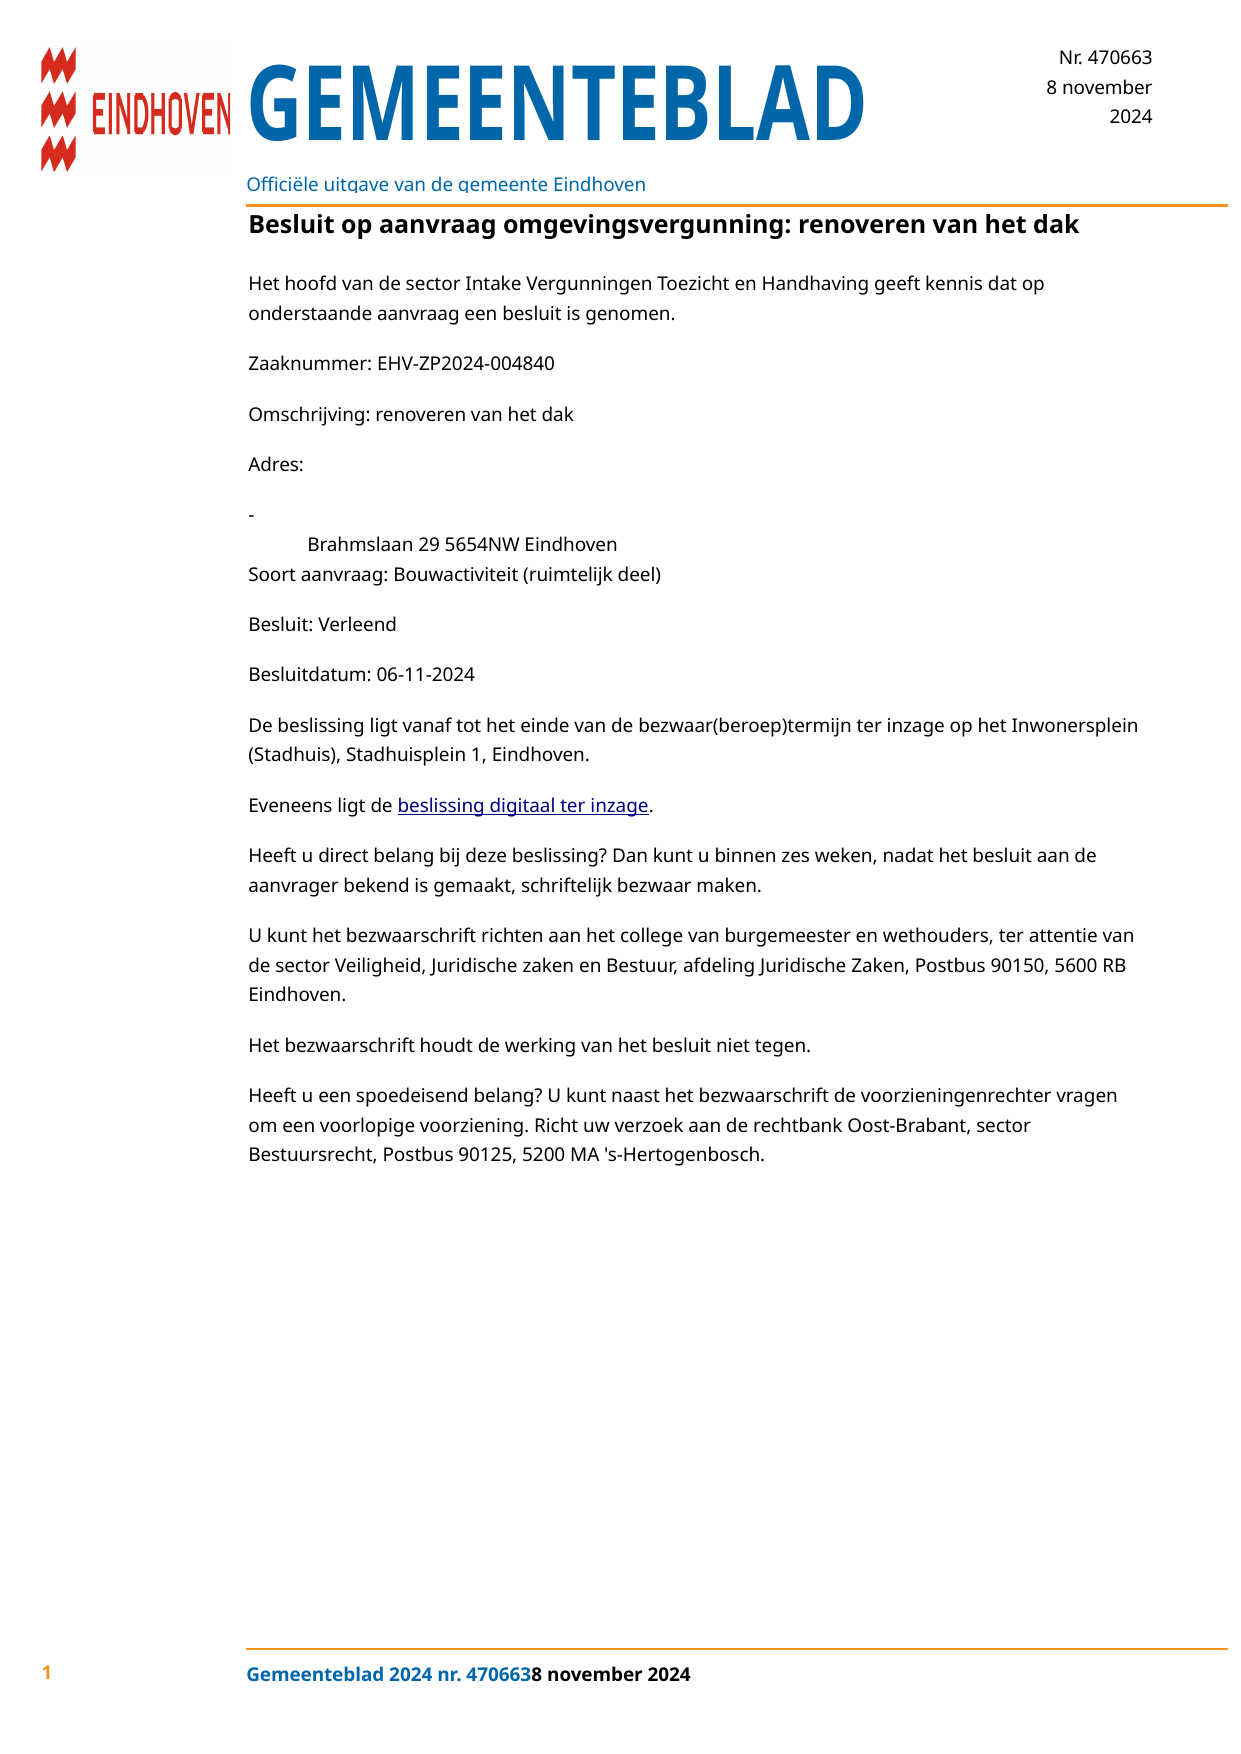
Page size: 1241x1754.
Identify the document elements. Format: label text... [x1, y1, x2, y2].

text Heeft u direct belang bij deze beslissing? Dan kunt u binnen zes weken, nadat het besluit aan de aanvrager bekend is gemaakt, schriftelijk bezwaar maken. [248, 842, 1152, 898]
text Omschrijving: renoveren van het dak [248, 401, 1152, 426]
text De beslissing ligt vanaf tot het einde van de bezwaar(beroep)termijn ter inzage op het Inwonersplein (Stadhuis), Stadhuisplein 1, Eindhoven. [248, 712, 1152, 767]
text Soort aanvraag: Bouwactiviteit (ruimtelijk deel) [248, 561, 1152, 586]
list Brahmslaan 29 5654NW Eindhoven [248, 531, 1152, 557]
text Het bezwaarschrift houdt de werking van het besluit niet tegen. [248, 1032, 1152, 1058]
text Besluit op aanvraag omgevingsvergunning: renoveren van het dak [248, 207, 1152, 241]
text Eveneens ligt de beslissing digitaal ter inzage. [248, 792, 1152, 818]
text Besluitdatum: 06-11-2024 [248, 662, 1152, 687]
text Adres: [248, 451, 1152, 477]
text Het hoofd van de sector Intake Vergunningen Toezicht en Handhaving geeft kennis dat op onderstaande aanvraag een besluit is genomen. [248, 270, 1152, 326]
text Besluit: Verleend [248, 611, 1152, 637]
text U kunt het bezwaarschrift richten aan het college van burgemeester en wethouders, ter attentie van de sector Veiligheid, Juridische zaken en Bestuur, afdeling Juridische Zaken, Postbus 90150, 5600 RB Eindhoven. [248, 922, 1152, 1007]
text Heeft u een spoedeisend belang? U kunt naast het bezwaarschrift de voorzieningenrechter vragen om een voorlopige voorziening. Richt uw verzoek aan de rechtbank Oost-Brabant, sector Bestuursrecht, Postbus 90125, 5200 MA 's-Hertogenbosch. [248, 1082, 1152, 1167]
picture [41, 47, 231, 172]
text Zaaknummer: EHV-ZP2024-004840 [248, 350, 1152, 376]
